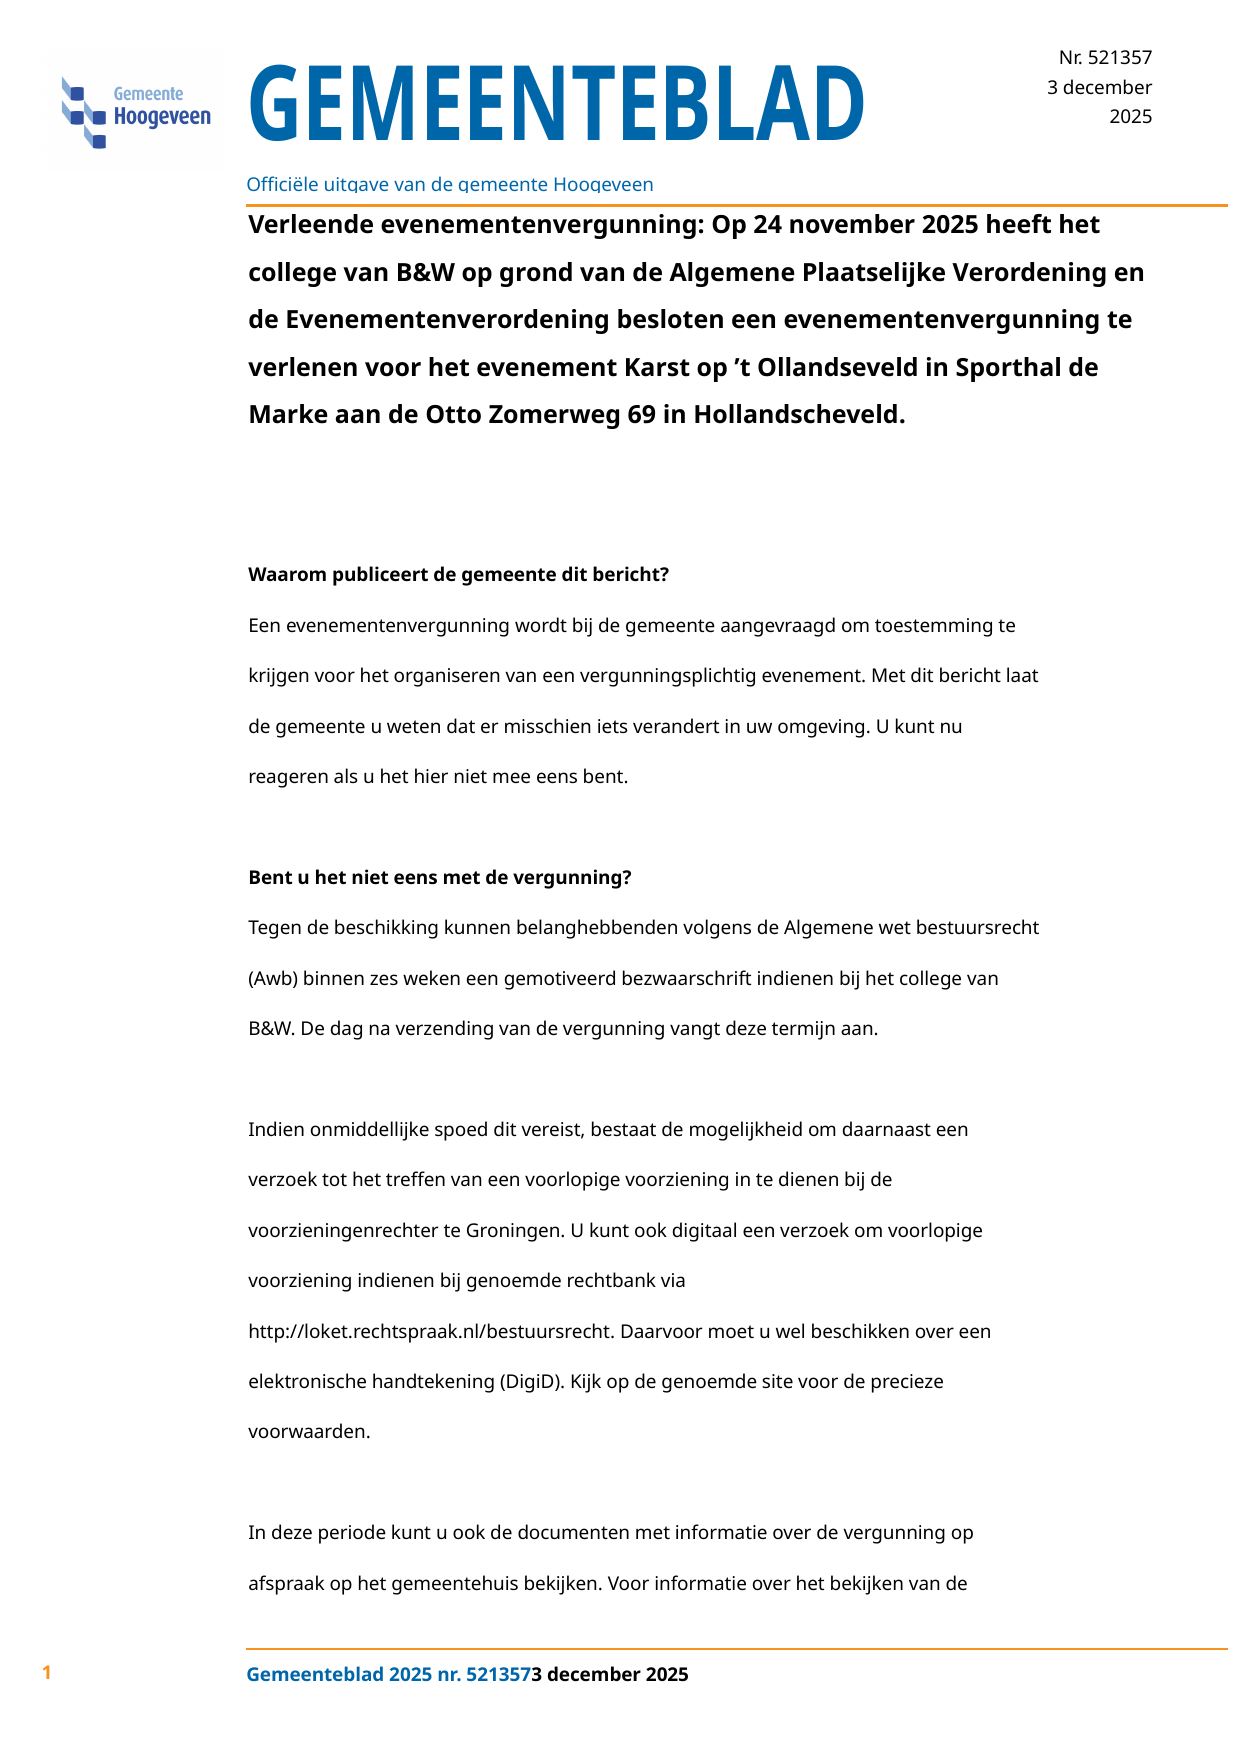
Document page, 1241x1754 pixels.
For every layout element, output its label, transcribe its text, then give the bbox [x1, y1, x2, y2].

text Verleende evenementenvergunning: Op 24 november 2025 heeft het college van B&W op grond van de Algemene Plaatselijke Verordening en de Evenementenverordening besloten een evenementenvergunning te verlenen voor het evenement Karst op ’t Ollandseveld in Sporthal de Marke aan de Otto Zomerweg 69 in Hollandscheveld. [248, 207, 1152, 431]
text voorwaarden. [248, 1419, 1152, 1444]
text Een evenementenvergunning wordt bij de gemeente aangevraagd om toestemming te [248, 612, 1152, 638]
text http://loket.rechtspraak.nl/bestuursrecht. Daarvoor moet u wel beschikken over een [248, 1318, 1152, 1343]
text de gemeente u weten dat er misschien iets verandert in uw omgeving. U kunt nu [248, 713, 1152, 738]
text afspraak op het gemeentehuis bekijken. Voor informatie over het bekijken van de [248, 1570, 1152, 1596]
text B&W. De dag na verzending van de vergunning vangt deze termijn aan. [248, 1015, 1152, 1041]
text voorziening indienen bij genoemde rechtbank via [248, 1267, 1152, 1293]
text Tegen de beschikking kunnen belanghebbenden volgens de Algemene wet bestuursrecht [248, 914, 1152, 940]
text verzoek tot het treffen van een voorlopige voorziening in te dienen bij de [248, 1167, 1152, 1192]
picture [41, 47, 231, 172]
text Bent u het niet eens met de vergunning? [248, 864, 1152, 890]
text elektronische handtekening (DigiD). Kijk op de genoemde site voor de precieze [248, 1368, 1152, 1394]
text (Awb) binnen zes weken een gemotiveerd bezwaarschrift indienen bij het college van [248, 965, 1152, 991]
text voorzieningenrechter te Groningen. U kunt ook digitaal een verzoek om voorlopige [248, 1217, 1152, 1243]
text Indien onmiddellijke spoed dit vereist, bestaat de mogelijkheid om daarnaast een [248, 1116, 1152, 1142]
text In deze periode kunt u ook de documenten met informatie over de vergunning op [248, 1519, 1152, 1545]
text krijgen voor het organiseren van een vergunningsplichtig evenement. Met dit bericht laat [248, 662, 1152, 688]
text Waarom publiceert de gemeente dit bericht? [248, 562, 1152, 587]
text reageren als u het hier niet mee eens bent. [248, 763, 1152, 789]
